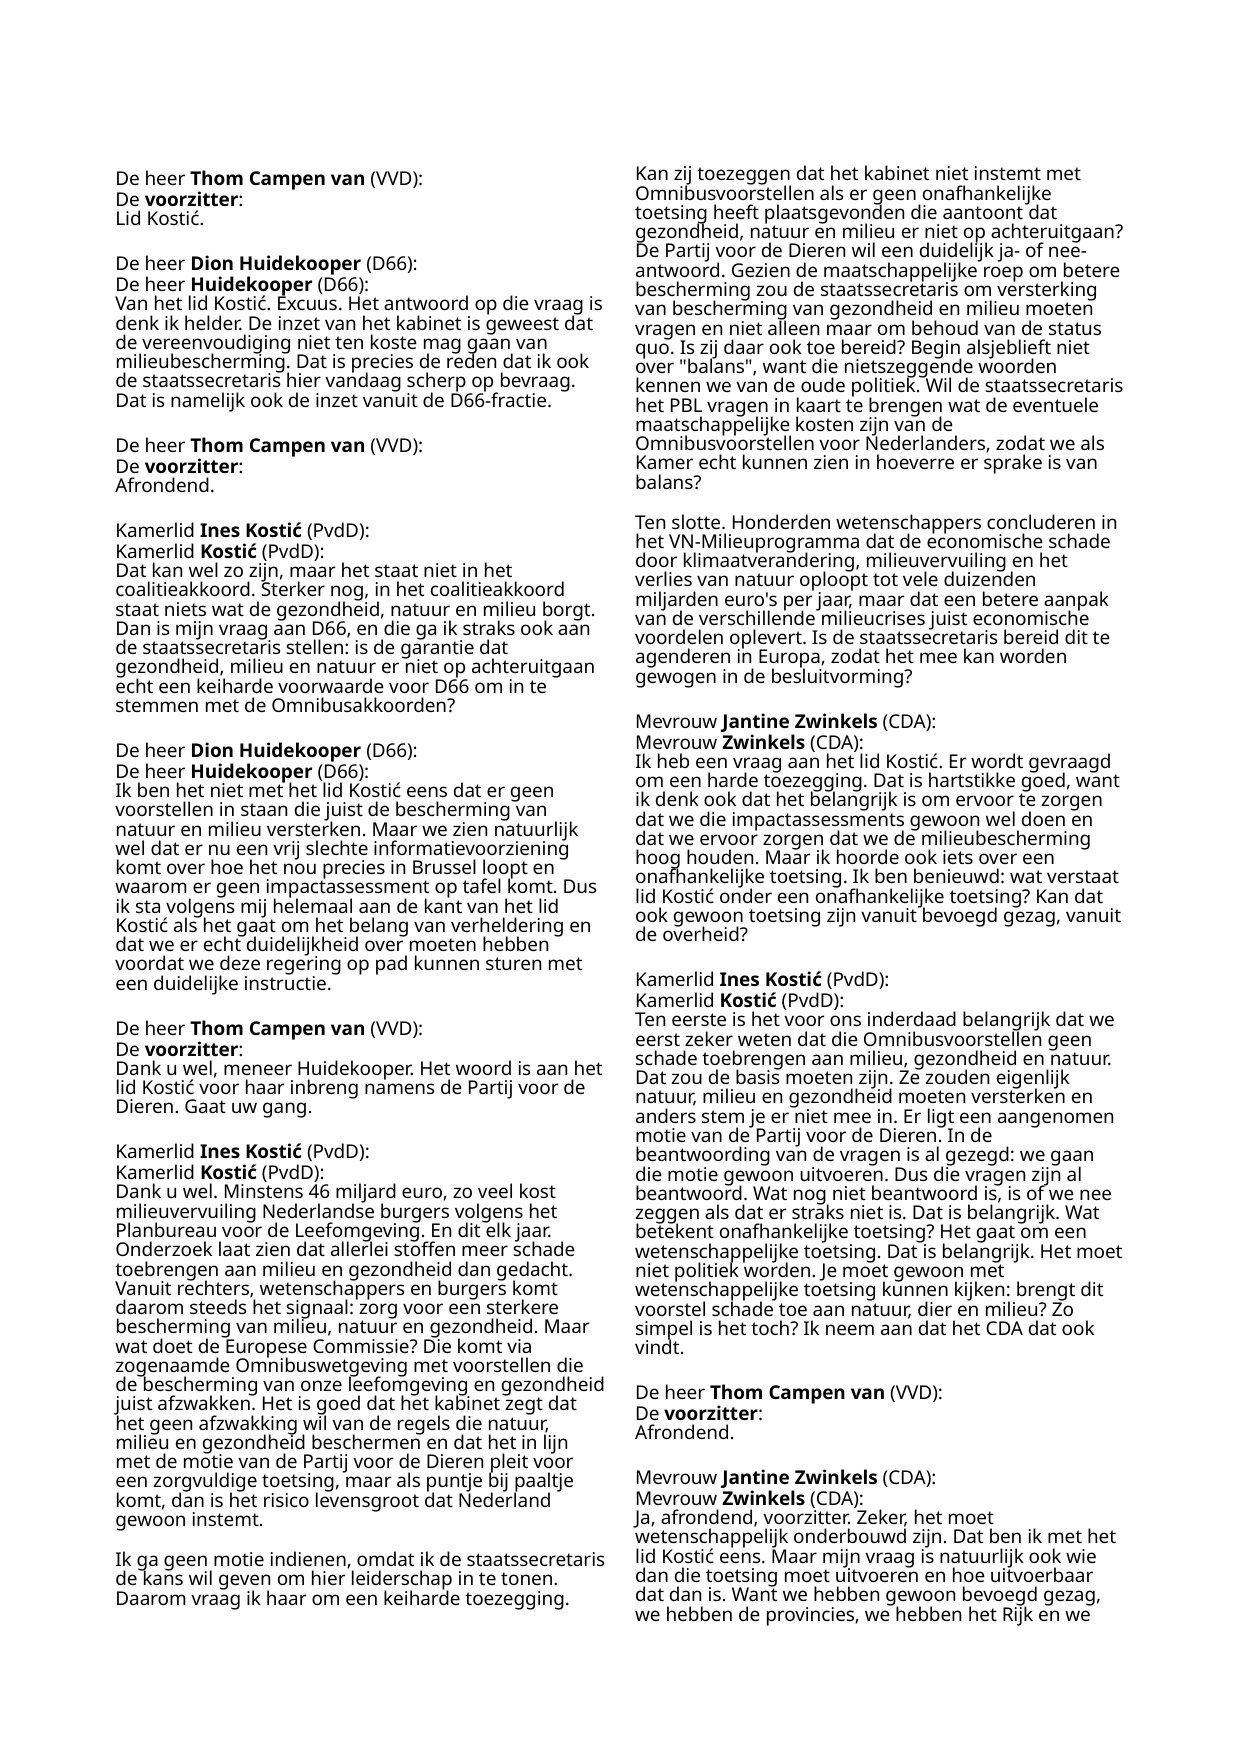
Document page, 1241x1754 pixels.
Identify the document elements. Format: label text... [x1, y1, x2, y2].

text De heer Huidekooper (D66): [115, 276, 605, 295]
text De heer Thom Campen van (VVD): [115, 165, 605, 191]
text Mevrouw Jantine Zwinkels (CDA): [635, 708, 1125, 734]
text De voorzitter: [115, 1041, 605, 1060]
text Ik ga geen motie indienen, omdat ik de staatssecretaris de kans wil geven om hier leiderschap in te tonen. Daarom vraag ik haar om een keiharde toezegging. [115, 1551, 605, 1609]
text Mevrouw Zwinkels (CDA): [635, 1490, 1125, 1509]
text Kamerlid Ines Kostić (PvdD): [635, 966, 1125, 992]
text De heer Thom Campen van (VVD): [115, 1015, 605, 1041]
text Afrondend. [635, 1424, 1125, 1443]
text Afrondend. [115, 477, 605, 496]
text Mevrouw Zwinkels (CDA): [635, 734, 1125, 753]
text De heer Thom Campen van (VVD): [115, 432, 605, 458]
text De heer Dion Huidekooper (D66): [115, 737, 605, 763]
text De heer Huidekooper (D66): [115, 763, 605, 782]
text Kamerlid Kostić (PvdD): [115, 1164, 605, 1183]
text Dat kan wel zo zijn, maar het staat niet in het coalitieakkoord. Sterker nog, in het coalitieakkoord staat niets wat de gezondheid, natuur en milieu borgt. Dan is mijn vraag aan D66, en die ga ik straks ook aan de staatssecretaris stellen: is de garantie dat gezondheid, milieu en natuur er niet op achteruitgaan echt een keiharde voorwaarde voor D66 om in te stemmen met de Omnibusakkoorden? [115, 562, 605, 716]
text Dank u wel. Minstens 46 miljard euro, zo veel kost milieuvervuiling Nederlandse burgers volgens het Planbureau voor de Leefomgeving. En dit elk jaar. Onderzoek laat zien dat allerlei stoffen meer schade toebrengen aan milieu en gezondheid dan gedacht. Vanuit rechters, wetenschappers en burgers komt daarom steeds het signaal: zorg voor een sterkere bescherming van milieu, natuur en gezondheid. Maar wat doet de Europese Commissie? Die komt via zogenaamde Omnibuswetgeving met voorstellen die de bescherming van onze leefomgeving en gezondheid juist afzwakken. Het is goed dat het kabinet zegt dat het geen afzwakking wil van de regels die natuur, milieu en gezondheid beschermen en dat het in lijn met de motie van de Partij voor de Dieren pleit voor een zorgvuldige toetsing, maar als puntje bij paaltje komt, dan is het risico levensgroot dat Nederland gewoon instemt. [115, 1183, 605, 1530]
text De heer Thom Campen van (VVD): [635, 1379, 1125, 1405]
text Kamerlid Kostić (PvdD): [635, 992, 1125, 1011]
text Kamerlid Ines Kostić (PvdD): [115, 1138, 605, 1164]
text Ja, afrondend, voorzitter. Zeker, het moet wetenschappelijk onderbouwd zijn. Dat ben ik met het lid Kostić eens. Maar mijn vraag is natuurlijk ook wie dan die toetsing moet uitvoeren en hoe uitvoerbaar dat dan is. Want we hebben gewoon bevoegd gezag, we hebben de provincies, we hebben het Rijk en we [635, 1509, 1125, 1625]
text Van het lid Kostić. Excuus. Het antwoord op die vraag is denk ik helder. De inzet van het kabinet is geweest dat de vereenvoudiging niet ten koste mag gaan van milieubescherming. Dat is precies de reden dat ik ook de staatssecretaris hier vandaag scherp op bevraag. Dat is namelijk ook de inzet vanuit de D66-fractie. [115, 295, 605, 411]
text De voorzitter: [635, 1405, 1125, 1424]
text De voorzitter: [115, 191, 605, 210]
text De voorzitter: [115, 458, 605, 477]
text Kamerlid Ines Kostić (PvdD): [115, 517, 605, 543]
text Ik heb een vraag aan het lid Kostić. Er wordt gevraagd om een harde toezegging. Dat is hartstikke goed, want ik denk ook dat het belangrijk is om ervoor te zorgen dat we die impactassessments gewoon wel doen en dat we ervoor zorgen dat we de milieubescherming hoog houden. Maar ik hoorde ook iets over een onafhankelijke toetsing. Ik ben benieuwd: wat verstaat lid Kostić onder een onafhankelijke toetsing? Kan dat ook gewoon toetsing zijn vanuit bevoegd gezag, vanuit de overheid? [635, 753, 1125, 946]
text Mevrouw Jantine Zwinkels (CDA): [635, 1464, 1125, 1490]
text Kamerlid Kostić (PvdD): [115, 543, 605, 562]
text De heer Dion Huidekooper (D66): [115, 250, 605, 276]
text Kan zij toezeggen dat het kabinet niet instemt met Omnibusvoorstellen als er geen onafhankelijke toetsing heeft plaatsgevonden die aantoont dat gezondheid, natuur en milieu er niet op achteruitgaan? De Partij voor de Dieren wil een duidelijk ja- of nee-antwoord. Gezien de maatschappelijke roep om betere bescherming zou de staatssecretaris om versterking van bescherming van gezondheid en milieu moeten vragen en niet alleen maar om behoud van de status quo. Is zij daar ook toe bereid? Begin alsjeblieft niet over "balans", want die nietszeggende woorden kennen we van de oude politiek. Wil de staatssecretaris het PBL vragen in kaart te brengen wat de eventuele maatschappelijke kosten zijn van de Omnibusvoorstellen voor Nederlanders, zodat we als Kamer echt kunnen zien in hoeverre er sprake is van balans? [635, 165, 1125, 493]
text Ten eerste is het voor ons inderdaad belangrijk dat we eerst zeker weten dat die Omnibusvoorstellen geen schade toebrengen aan milieu, gezondheid en natuur. Dat zou de basis moeten zijn. Ze zouden eigenlijk natuur, milieu en gezondheid moeten versterken en anders stem je er niet mee in. Er ligt een aangenomen motie van de Partij voor de Dieren. In de beantwoording van de vragen is al gezegd: we gaan die motie gewoon uitvoeren. Dus die vragen zijn al beantwoord. Wat nog niet beantwoord is, is of we nee zeggen als dat er straks niet is. Dat is belangrijk. Wat betekent onafhankelijke toetsing? Het gaat om een wetenschappelijke toetsing. Dat is belangrijk. Het moet niet politiek worden. Je moet gewoon met wetenschappelijke toetsing kunnen kijken: brengt dit voorstel schade toe aan natuur, dier en milieu? Zo simpel is het toch? Ik neem aan dat het CDA dat ook vindt. [635, 1011, 1125, 1358]
text Ik ben het niet met het lid Kostić eens dat er geen voorstellen in staan die juist de bescherming van natuur en milieu versterken. Maar we zien natuurlijk wel dat er nu een vrij slechte informatievoorziening komt over hoe het nou precies in Brussel loopt en waarom er geen impactassessment op tafel komt. Dus ik sta volgens mij helemaal aan de kant van het lid Kostić als het gaat om het belang van verheldering en dat we er echt duidelijkheid over moeten hebben voordat we deze regering op pad kunnen sturen met een duidelijke instructie. [115, 782, 605, 994]
text Ten slotte. Honderden wetenschappers concluderen in het VN-Milieuprogramma dat de economische schade door klimaatverandering, milieuvervuiling en het verlies van natuur oploopt tot vele duizenden miljarden euro's per jaar, maar dat een betere aanpak van de verschillende milieucrises juist economische voordelen oplevert. Is de staatssecretaris bereid dit te agenderen in Europa, zodat het mee kan worden gewogen in de besluitvorming? [635, 514, 1125, 687]
text Dank u wel, meneer Huidekooper. Het woord is aan het lid Kostić voor haar inbreng namens de Partij voor de Dieren. Gaat uw gang. [115, 1060, 605, 1118]
text Lid Kostić. [115, 210, 605, 229]
